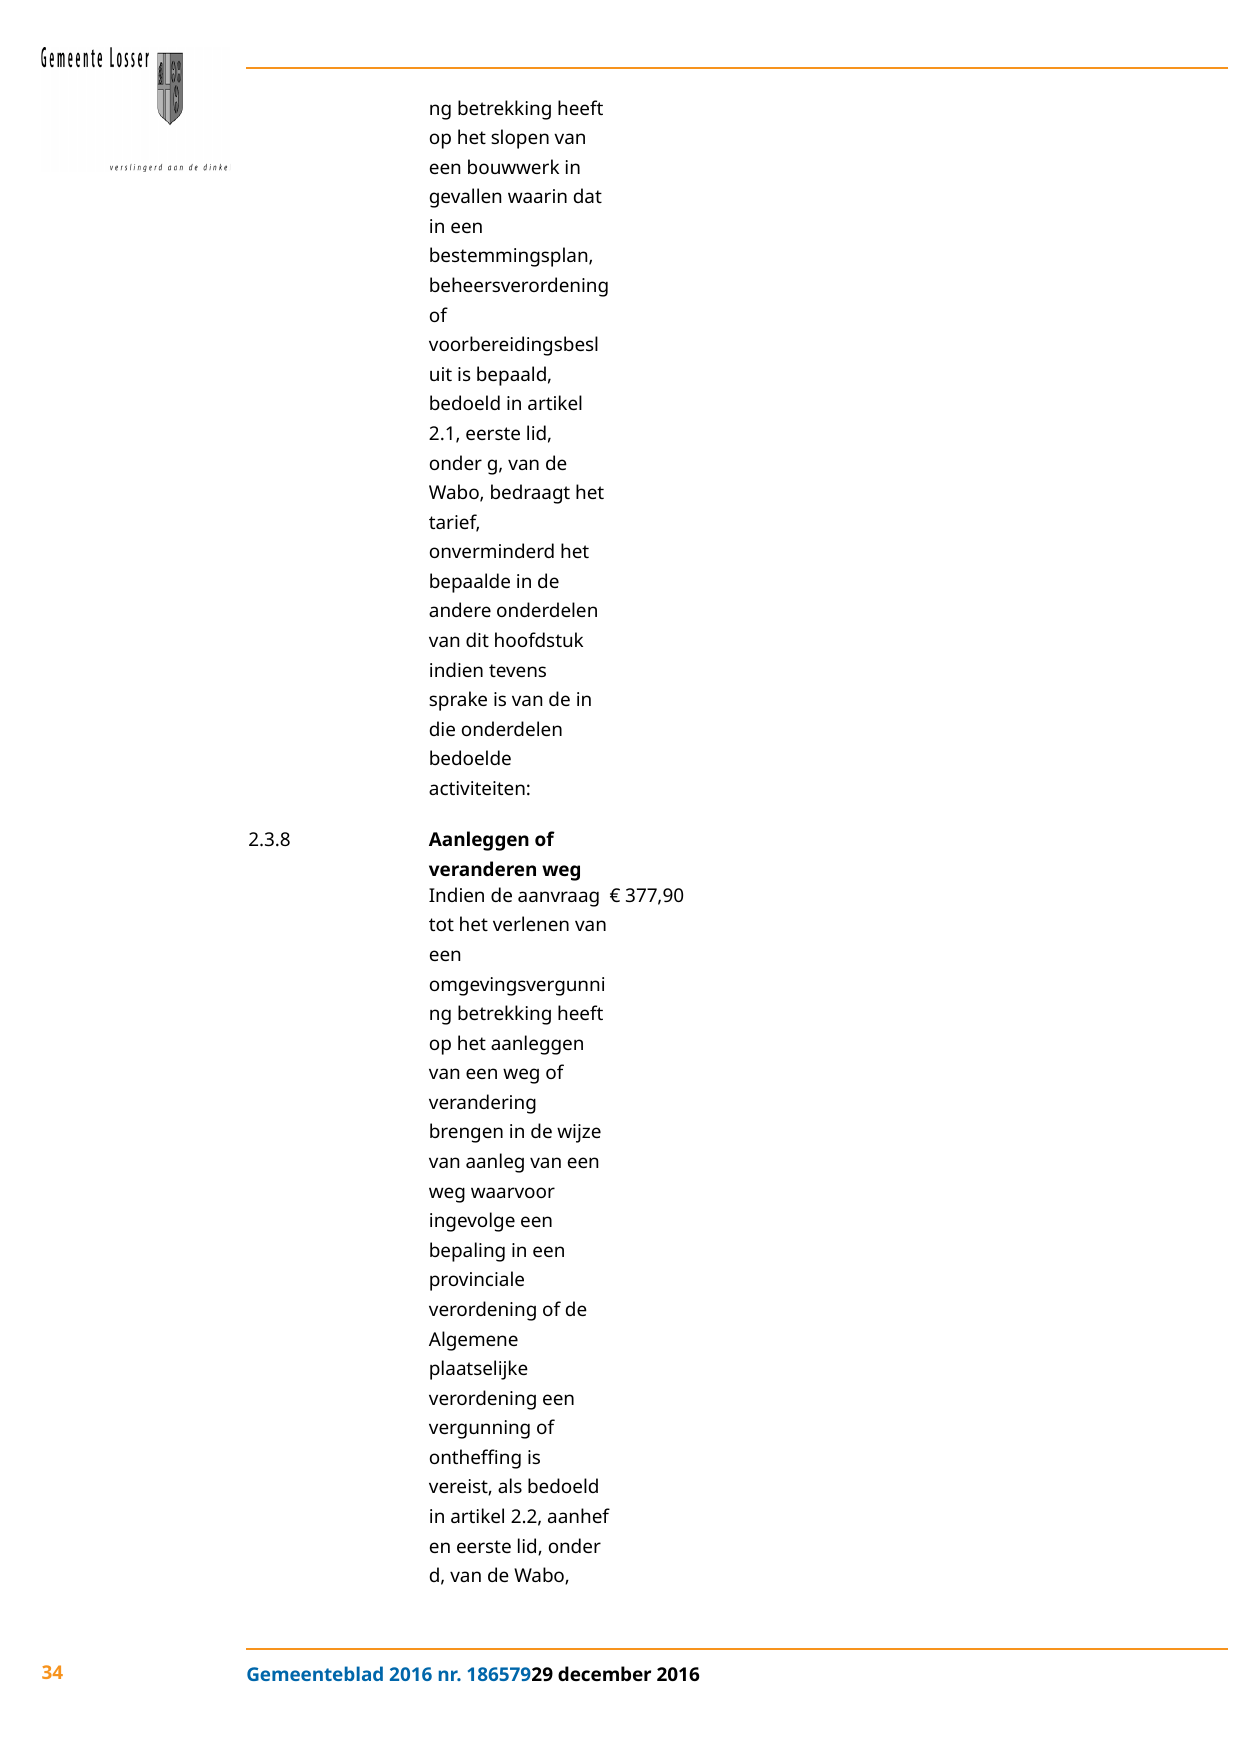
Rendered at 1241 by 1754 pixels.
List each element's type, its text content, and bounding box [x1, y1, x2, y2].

table_cell [790, 882, 971, 1588]
table_cell [790, 801, 971, 827]
table_cell Aanleggen of veranderen weg [429, 827, 609, 882]
table_cell 2.3.8 [248, 827, 429, 882]
table_cell [248, 801, 429, 827]
table_cell [609, 827, 790, 882]
table_cell ng betrekking heeft op het slopen van een bouwwerk in gevallen waarin dat in een bestemmingsplan, beheersverordening of voorbereidingsbesluit is bepaald, bedoeld in artikel 2.1, eerste lid, onder g, van de Wabo, bedraagt het tarief, onverminderd het bepaalde in de andere onderdelen van dit hoofdstuk indien tevens sprake is van de in die onderdelen bedoelde activiteiten: [429, 95, 609, 801]
picture [41, 47, 231, 172]
table_cell [429, 801, 609, 827]
table_cell [248, 95, 429, 801]
table_cell [609, 95, 790, 801]
table_cell [790, 827, 971, 882]
table_cell [790, 95, 971, 801]
table_cell [248, 882, 429, 1588]
table_cell Indien de aanvraag tot het verlenen van een omgevingsvergunning betrekking heeft op het aanleggen van een weg of verandering brengen in de wijze van aanleg van een weg waarvoor ingevolge een bepaling in een provinciale verordening of de Algemene plaatselijke verordening een vergunning of ontheffing is vereist, als bedoeld in artikel 2.2, aanhef en eerste lid, onder d, van de Wabo, [429, 882, 609, 1588]
table_cell [609, 801, 790, 827]
table_cell € 377,90 [609, 882, 790, 1588]
